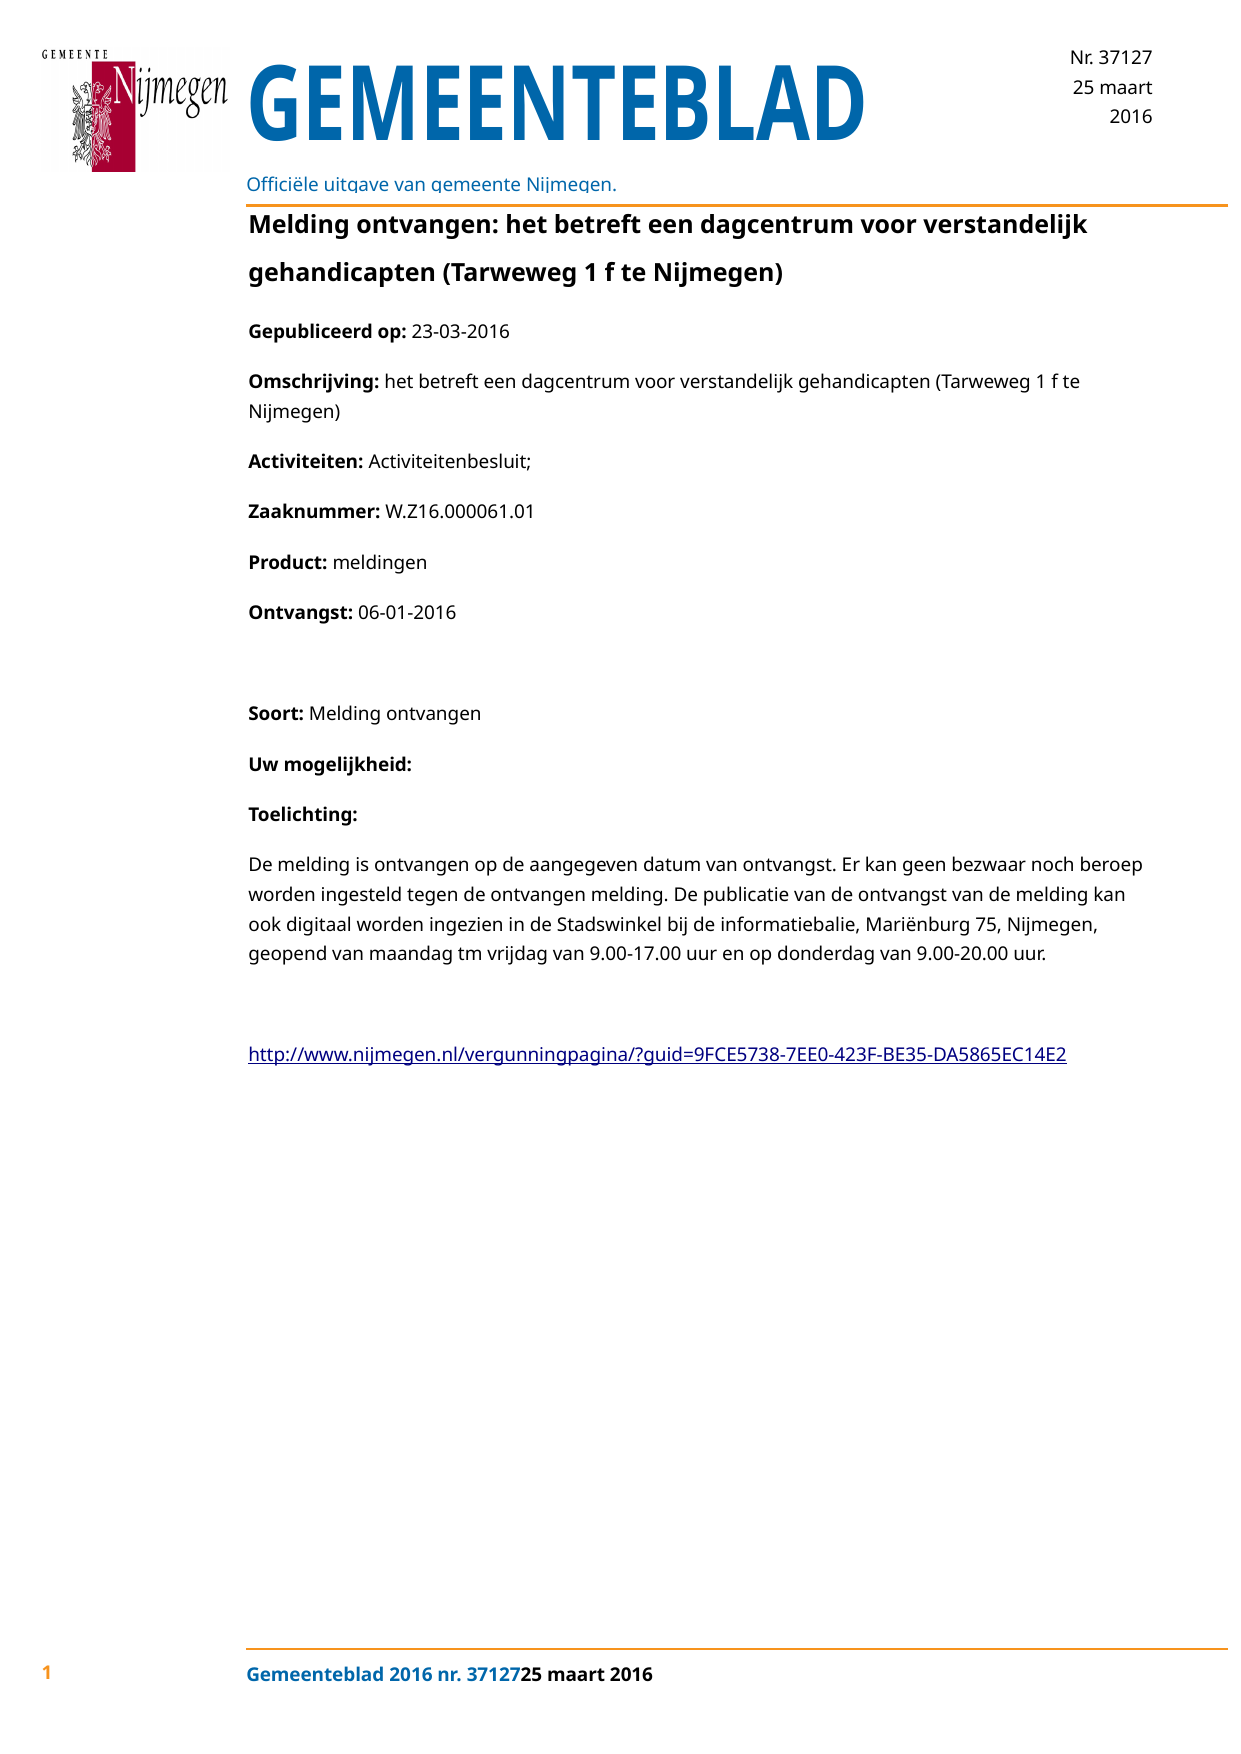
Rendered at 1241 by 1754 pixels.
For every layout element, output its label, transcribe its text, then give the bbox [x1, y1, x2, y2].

text De melding is ontvangen op de aangegeven datum van ontvangst. Er kan geen bezwaar noch beroep worden ingesteld tegen de ontvangen melding. De publicatie van de ontvangst van de melding kan ook digitaal worden ingezien in de Stadswinkel bij de informatiebalie, Mariënburg 75, Nijmegen, geopend van maandag tm vrijdag van 9.00-17.00 uur en op donderdag van 9.00-20.00 uur. [248, 852, 1152, 966]
text Zaaknummer: W.Z16.000061.01 [248, 499, 1152, 524]
text Gepubliceerd op: 23-03-2016 [248, 318, 1152, 344]
text http://www.nijmegen.nl/vergunningpagina/?guid=9FCE5738-7EE0-423F-BE35-DA5865EC14E2 [248, 1041, 1152, 1067]
text Soort: Melding ontvangen [248, 700, 1152, 726]
text Melding ontvangen: het betreft een dagcentrum voor verstandelijk gehandicapten (Tarweweg 1 f te Nijmegen) [248, 207, 1152, 288]
text Product: meldingen [248, 549, 1152, 575]
text Uw mogelijkheid: [248, 751, 1152, 777]
text Omschrijving: het betreft een dagcentrum voor verstandelijk gehandicapten (Tarweweg 1 f te Nijmegen) [248, 368, 1152, 424]
text Toelichting: [248, 801, 1152, 827]
picture [41, 47, 231, 172]
text Ontvangst: 06-01-2016 [248, 599, 1152, 625]
text Activiteiten: Activiteitenbesluit; [248, 448, 1152, 474]
